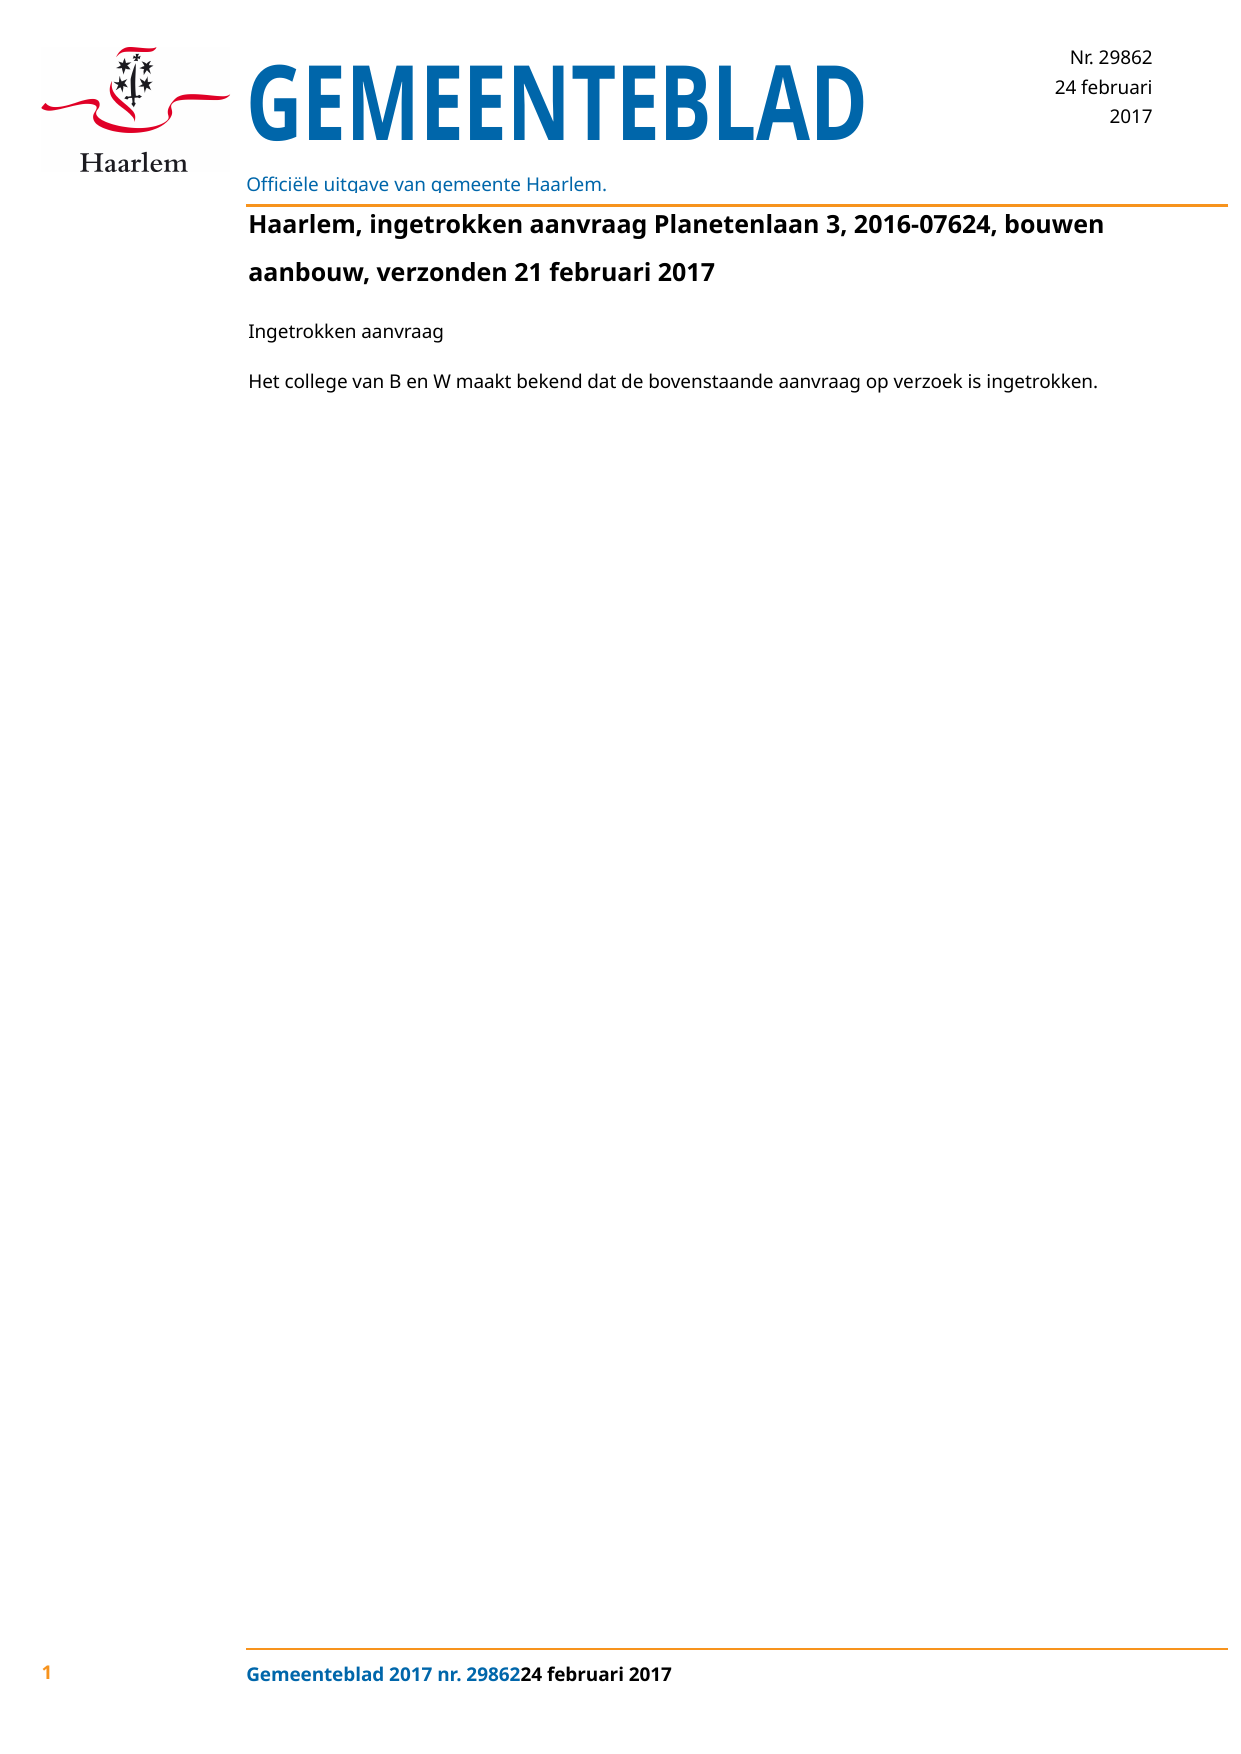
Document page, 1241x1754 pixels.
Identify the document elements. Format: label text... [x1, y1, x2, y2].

text Haarlem, ingetrokken aanvraag Planetenlaan 3, 2016-07624, bouwen aanbouw, verzonden 21 februari 2017 [248, 207, 1152, 288]
picture [41, 47, 231, 172]
text Het college van B en W maakt bekend dat de bovenstaande aanvraag op verzoek is ingetrokken. [248, 368, 1152, 394]
text Ingetrokken aanvraag [248, 318, 1152, 344]
